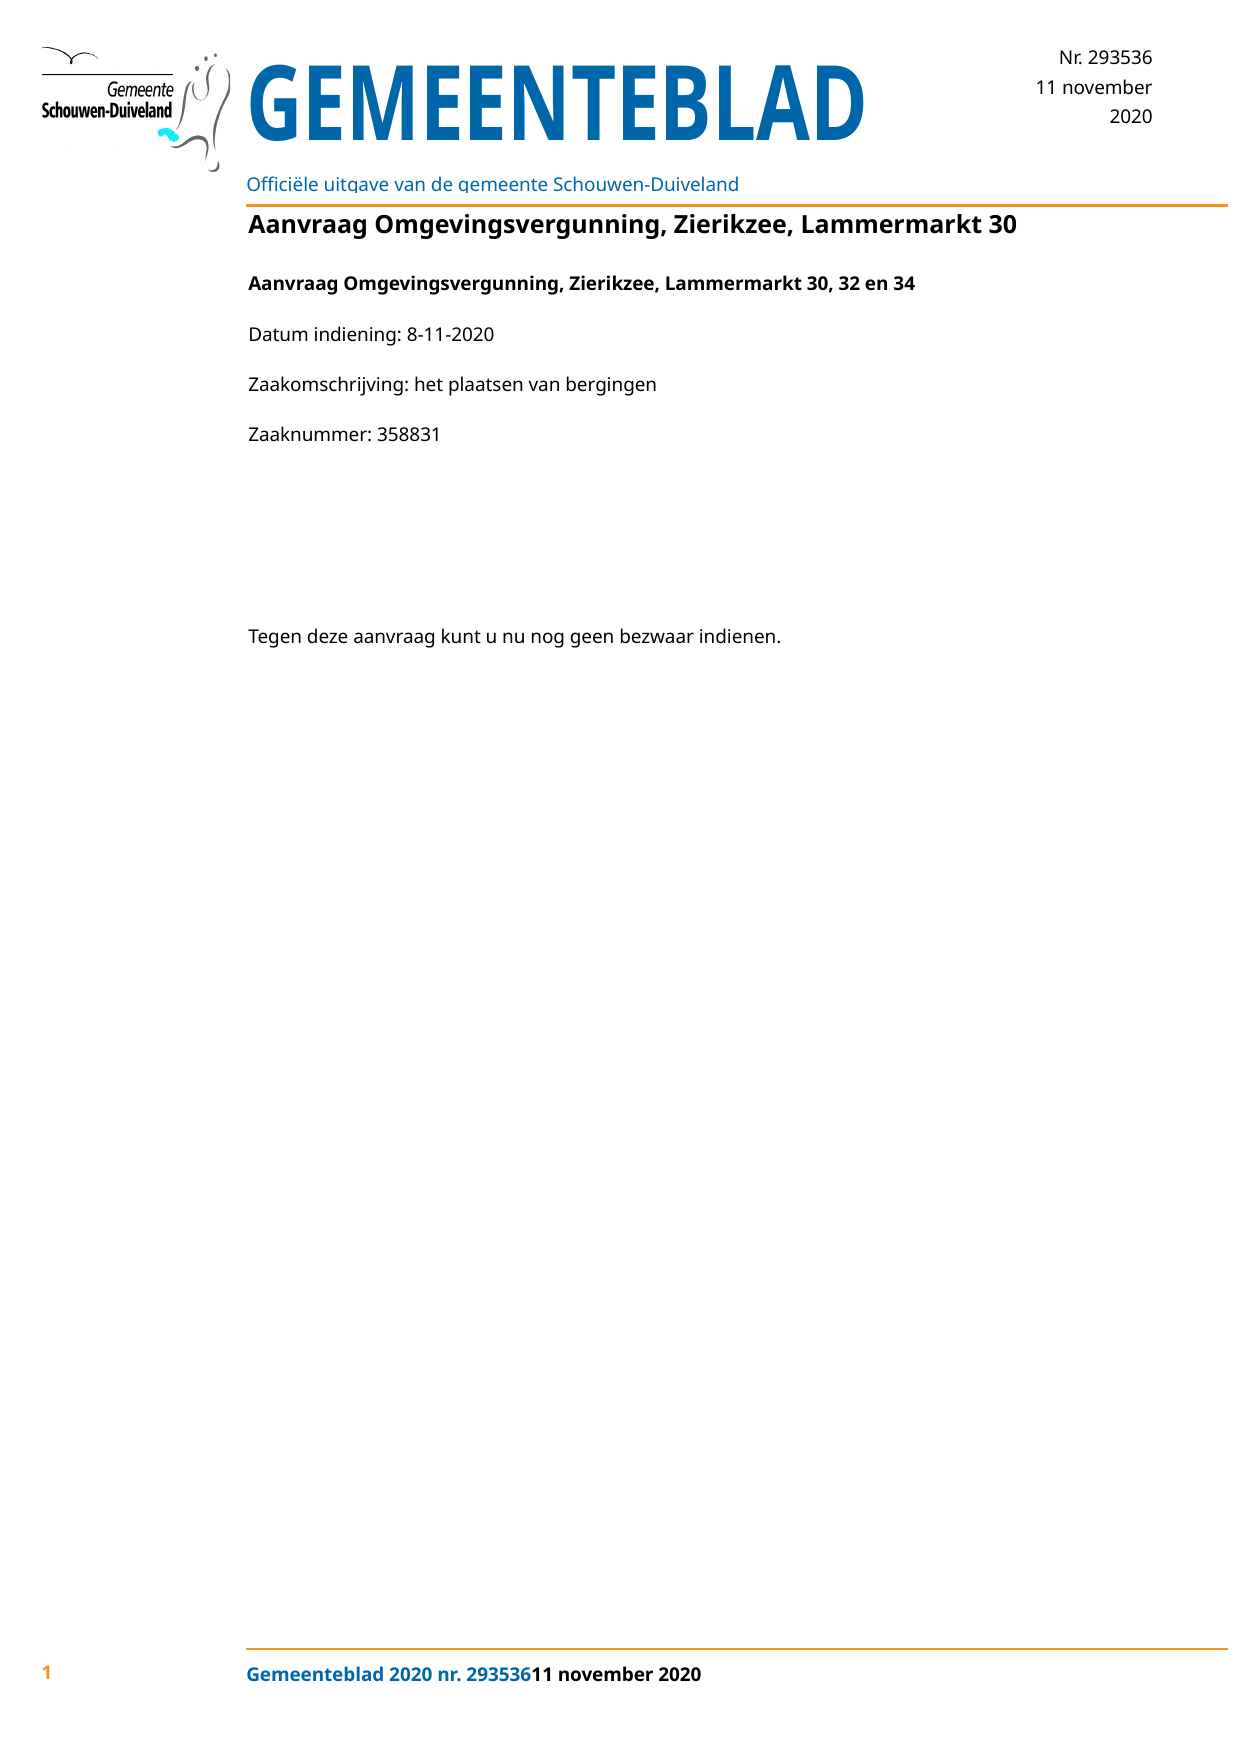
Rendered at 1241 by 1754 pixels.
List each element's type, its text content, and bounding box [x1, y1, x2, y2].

text Aanvraag Omgevingsvergunning, Zierikzee, Lammermarkt 30 [248, 207, 1152, 241]
text Zaakomschrijving: het plaatsen van bergingen [248, 371, 1152, 397]
text Zaaknummer: 358831 [248, 422, 1152, 447]
picture [41, 47, 231, 172]
text Tegen deze aanvraag kunt u nu nog geen bezwaar indienen. [248, 623, 1152, 649]
text Aanvraag Omgevingsvergunning, Zierikzee, Lammermarkt 30, 32 en 34 [248, 270, 1152, 296]
text Datum indiening: 8-11-2020 [248, 321, 1152, 346]
